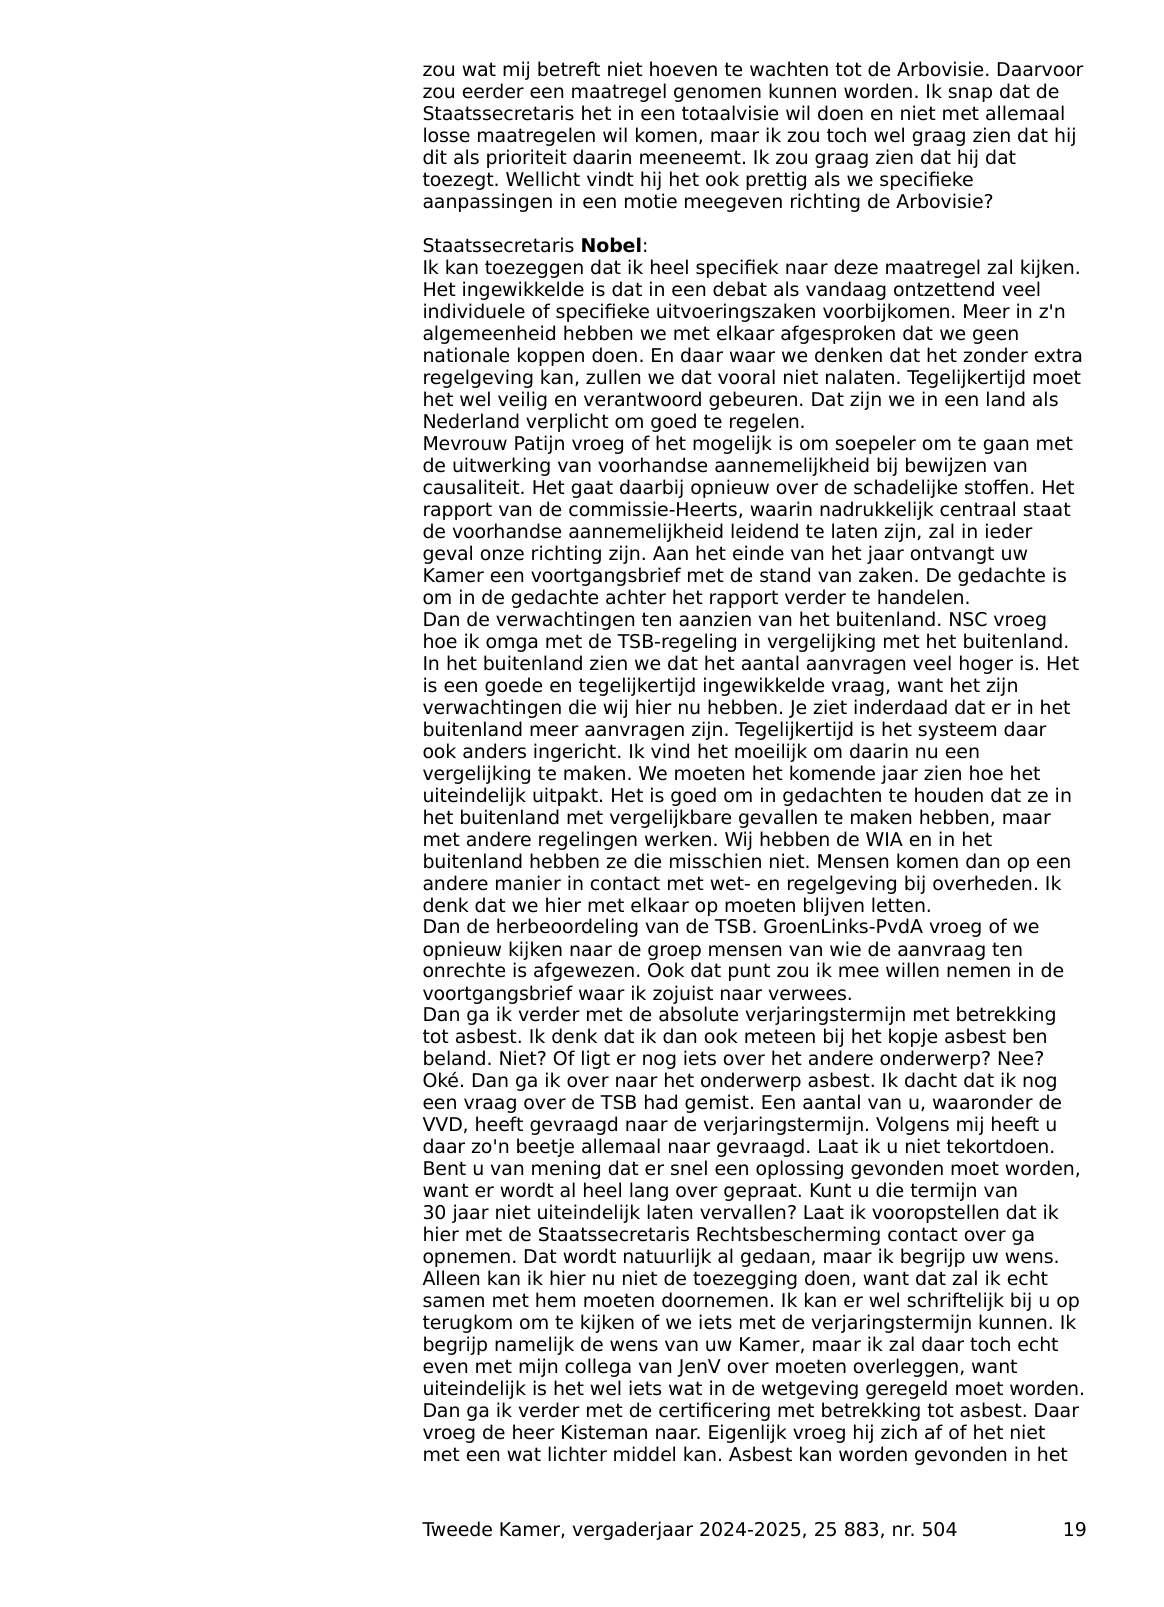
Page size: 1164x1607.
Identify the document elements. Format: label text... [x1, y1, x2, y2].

text Staatssecretaris Nobel: [422, 235, 1087, 257]
text Ik kan toezeggen dat ik heel specifiek naar deze maatregel zal kijken. Het ingewikkelde is dat in een debat als vandaag ontzettend veel individuele of specifieke uitvoeringszaken voorbijkomen. Meer in z'n algemeenheid hebben we met elkaar afgesproken dat we geen nationale koppen doen. En daar waar we denken dat het zonder extra regelgeving kan, zullen we dat vooral niet nalaten. Tegelijkertijd moet het wel veilig en verantwoord gebeuren. Dat zijn we in een land als Nederland verplicht om goed te regelen. [422, 257, 1087, 433]
text Mevrouw Patijn vroeg of het mogelijk is om soepeler om te gaan met de uitwerking van voorhandse aannemelijkheid bij bewijzen van causaliteit. Het gaat daarbij opnieuw over de schadelijke stoffen. Het rapport van de commissie-Heerts, waarin nadrukkelijk centraal staat de voorhandse aannemelijkheid leidend te laten zijn, zal in ieder geval onze richting zijn. Aan het einde van het jaar ontvangt uw Kamer een voortgangsbrief met de stand van zaken. De gedachte is om in de gedachte achter het rapport verder te handelen. [422, 433, 1087, 609]
text Dan ga ik verder met de certificering met betrekking tot asbest. Daar vroeg de heer Kisteman naar. Eigenlijk vroeg hij zich af of het niet met een wat lichter middel kan. Asbest kan worden gevonden in het [422, 1400, 1087, 1466]
text Dan de verwachtingen ten aanzien van het buitenland. NSC vroeg hoe ik omga met de TSB-regeling in vergelijking met het buitenland. In het buitenland zien we dat het aantal aanvragen veel hoger is. Het is een goede en tegelijkertijd ingewikkelde vraag, want het zijn verwachtingen die wij hier nu hebben. Je ziet inderdaad dat er in het buitenland meer aanvragen zijn. Tegelijkertijd is het systeem daar ook anders ingericht. Ik vind het moeilijk om daarin nu een vergelijking te maken. We moeten het komende jaar zien hoe het uiteindelijk uitpakt. Het is goed om in gedachten te houden dat ze in het buitenland met vergelijkbare gevallen te maken hebben, maar met andere regelingen werken. Wij hebben de WIA en in het buitenland hebben ze die misschien niet. Mensen komen dan op een andere manier in contact met wet- en regelgeving bij overheden. Ik denk dat we hier met elkaar op moeten blijven letten. [422, 609, 1087, 916]
text zou wat mij betreft niet hoeven te wachten tot de Arbovisie. Daarvoor zou eerder een maatregel genomen kunnen worden. Ik snap dat de Staatssecretaris het in een totaalvisie wil doen en niet met allemaal losse maatregelen wil komen, maar ik zou toch wel graag zien dat hij dit als prioriteit daarin meeneemt. Ik zou graag zien dat hij dat toezegt. Wellicht vindt hij het ook prettig als we specifieke aanpassingen in een motie meegeven richting de Arbovisie? [422, 59, 1087, 213]
text Dan ga ik verder met de absolute verjaringstermijn met betrekking tot asbest. Ik denk dat ik dan ook meteen bij het kopje asbest ben beland. Niet? Of ligt er nog iets over het andere onderwerp? Nee? Oké. Dan ga ik over naar het onderwerp asbest. Ik dacht dat ik nog een vraag over de TSB had gemist. Een aantal van u, waaronder de VVD, heeft gevraagd naar de verjaringstermijn. Volgens mij heeft u daar zo'n beetje allemaal naar gevraagd. Laat ik u niet tekortdoen. Bent u van mening dat er snel een oplossing gevonden moet worden, want er wordt al heel lang over gepraat. Kunt u die termijn van 30 jaar niet uiteindelijk laten vervallen? Laat ik vooropstellen dat ik hier met de Staatssecretaris Rechtsbescherming contact over ga opnemen. Dat wordt natuurlijk al gedaan, maar ik begrijp uw wens. Alleen kan ik hier nu niet de toezegging doen, want dat zal ik echt samen met hem moeten doornemen. Ik kan er wel schriftelijk bij u op terugkom om te kijken of we iets met de verjaringstermijn kunnen. Ik begrijp namelijk de wens van uw Kamer, maar ik zal daar toch echt even met mijn collega van JenV over moeten overleggen, want uiteindelijk is het wel iets wat in de wetgeving geregeld moet worden. [422, 1004, 1087, 1400]
text Dan de herbeoordeling van de TSB. GroenLinks-PvdA vroeg of we opnieuw kijken naar de groep mensen van wie de aanvraag ten onrechte is afgewezen. Ook dat punt zou ik mee willen nemen in de voortgangsbrief waar ik zojuist naar verwees. [422, 916, 1087, 1004]
